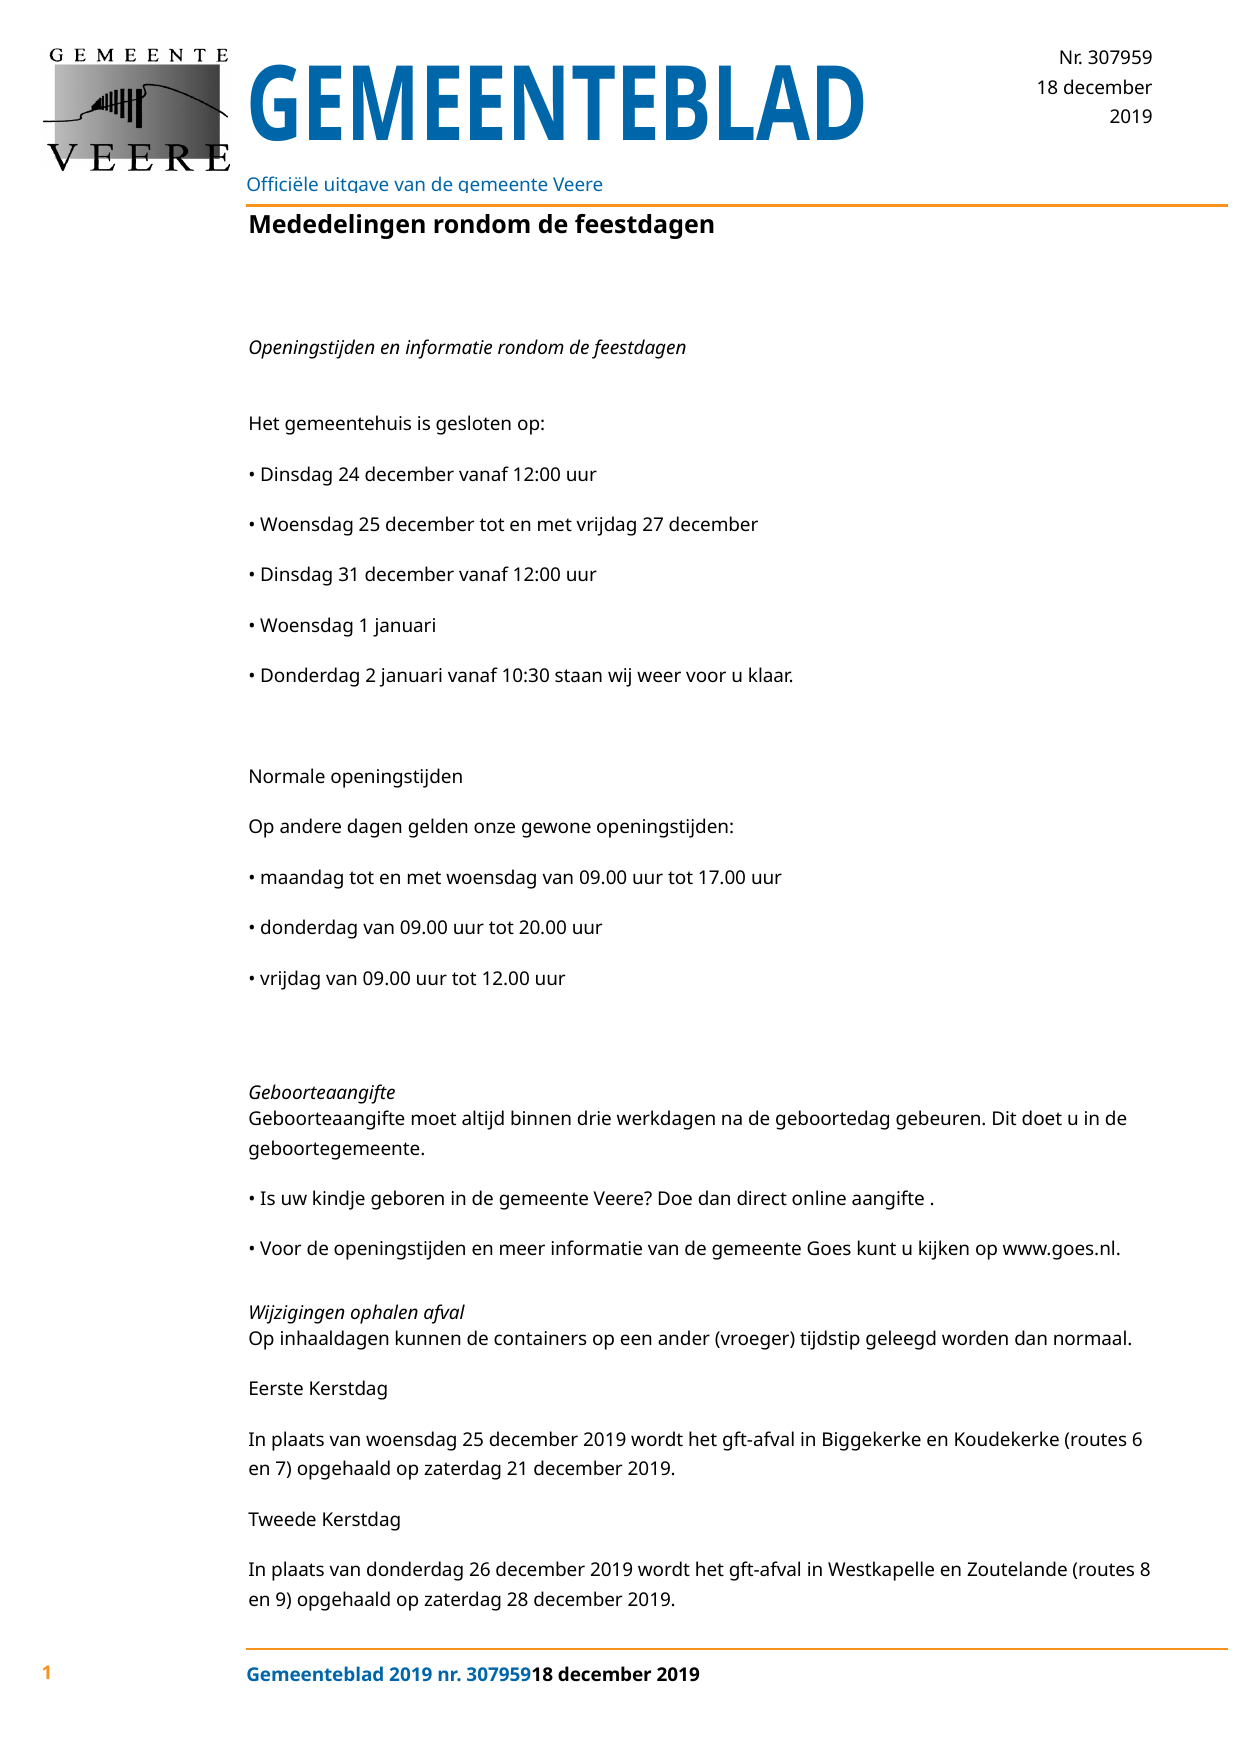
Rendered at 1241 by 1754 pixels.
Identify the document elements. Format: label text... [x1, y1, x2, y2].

text • vrijdag van 09.00 uur tot 12.00 uur [248, 965, 1152, 991]
text Mededelingen rondom de feestdagen [248, 207, 1152, 241]
text Eerste Kerstdag [248, 1376, 1152, 1401]
text • Voor de openingstijden en meer informatie van de gemeente Goes kunt u kijken op www.goes.nl. [248, 1236, 1152, 1261]
text In plaats van donderdag 26 december 2019 wordt het gft-afval in Westkapelle en Zoutelande (routes 8 en 9) opgehaald op zaterdag 28 december 2019. [248, 1556, 1152, 1612]
text • Dinsdag 24 december vanaf 12:00 uur [248, 461, 1152, 487]
text Het gemeentehuis is gesloten op: [248, 410, 1152, 436]
text Op inhaaldagen kunnen de containers op een ander (vroeger) tijdstip geleegd worden dan normaal. [248, 1325, 1152, 1351]
text Openingstijden en informatie rondom de feestdagen [248, 334, 1152, 360]
text • Is uw kindje geboren in de gemeente Veere? Doe dan direct online aangifte . [248, 1185, 1152, 1211]
text • Woensdag 25 december tot en met vrijdag 27 december [248, 511, 1152, 537]
text Wijzigingen ophalen afval [248, 1299, 1152, 1325]
text Geboorteaangifte moet altijd binnen drie werkdagen na de geboortedag gebeuren. Dit doet u in de geboortegemeente. [248, 1105, 1152, 1160]
text • Donderdag 2 januari vanaf 10:30 staan wij weer voor u klaar. [248, 662, 1152, 688]
text Geboorteaangifte [248, 1079, 1152, 1105]
text Tweede Kerstdag [248, 1506, 1152, 1532]
text • Dinsdag 31 december vanaf 12:00 uur [248, 562, 1152, 587]
picture [41, 47, 231, 172]
text Op andere dagen gelden onze gewone openingstijden: [248, 814, 1152, 839]
text • donderdag van 09.00 uur tot 20.00 uur [248, 914, 1152, 940]
text • Woensdag 1 januari [248, 612, 1152, 638]
text • maandag tot en met woensdag van 09.00 uur tot 17.00 uur [248, 864, 1152, 890]
text Normale openingstijden [248, 763, 1152, 789]
text In plaats van woensdag 25 december 2019 wordt het gft-afval in Biggekerke en Koudekerke (routes 6 en 7) opgehaald op zaterdag 21 december 2019. [248, 1426, 1152, 1481]
